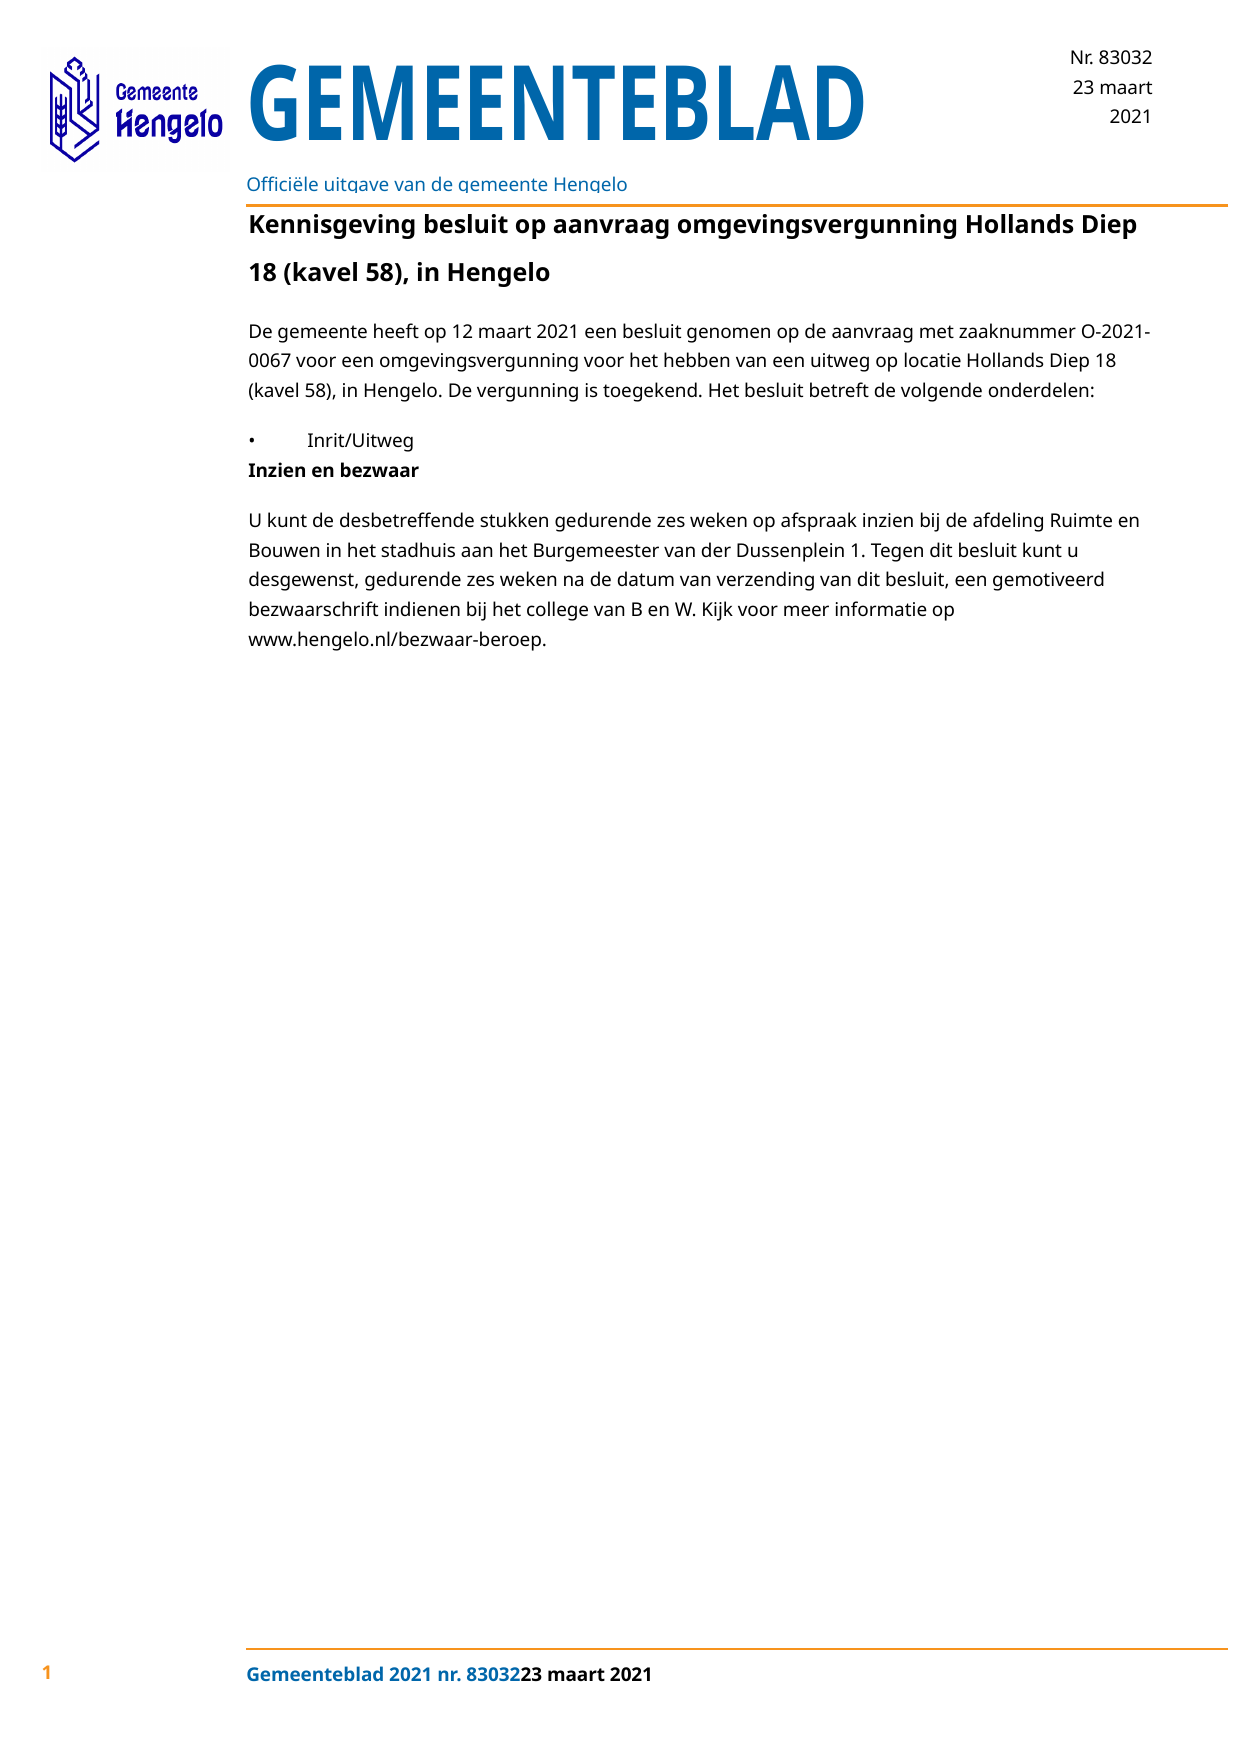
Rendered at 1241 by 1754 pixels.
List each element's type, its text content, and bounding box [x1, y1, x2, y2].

text Kennisgeving besluit op aanvraag omgevingsvergunning Hollands Diep 18 (kavel 58), in Hengelo [248, 207, 1152, 288]
text Inzien en bezwaar [248, 457, 1152, 483]
list Inrit/Uitweg [248, 427, 1152, 453]
text U kunt de desbetreffende stukken gedurende zes weken op afspraak inzien bij de afdeling Ruimte en Bouwen in het stadhuis aan het Burgemeester van der Dussenplein 1. Tegen dit besluit kunt u desgewenst, gedurende zes weken na de datum van verzending van dit besluit, een gemotiveerd bezwaarschrift indienen bij het college van B en W. Kijk voor meer informatie op www.hengelo.nl/bezwaar-beroep. [248, 507, 1152, 652]
picture [41, 47, 231, 172]
text De gemeente heeft op 12 maart 2021 een besluit genomen op de aanvraag met zaaknummer O-2021-0067 voor een omgevingsvergunning voor het hebben van een uitweg op locatie Hollands Diep 18 (kavel 58), in Hengelo. De vergunning is toegekend. Het besluit betreft de volgende onderdelen: [248, 318, 1152, 403]
